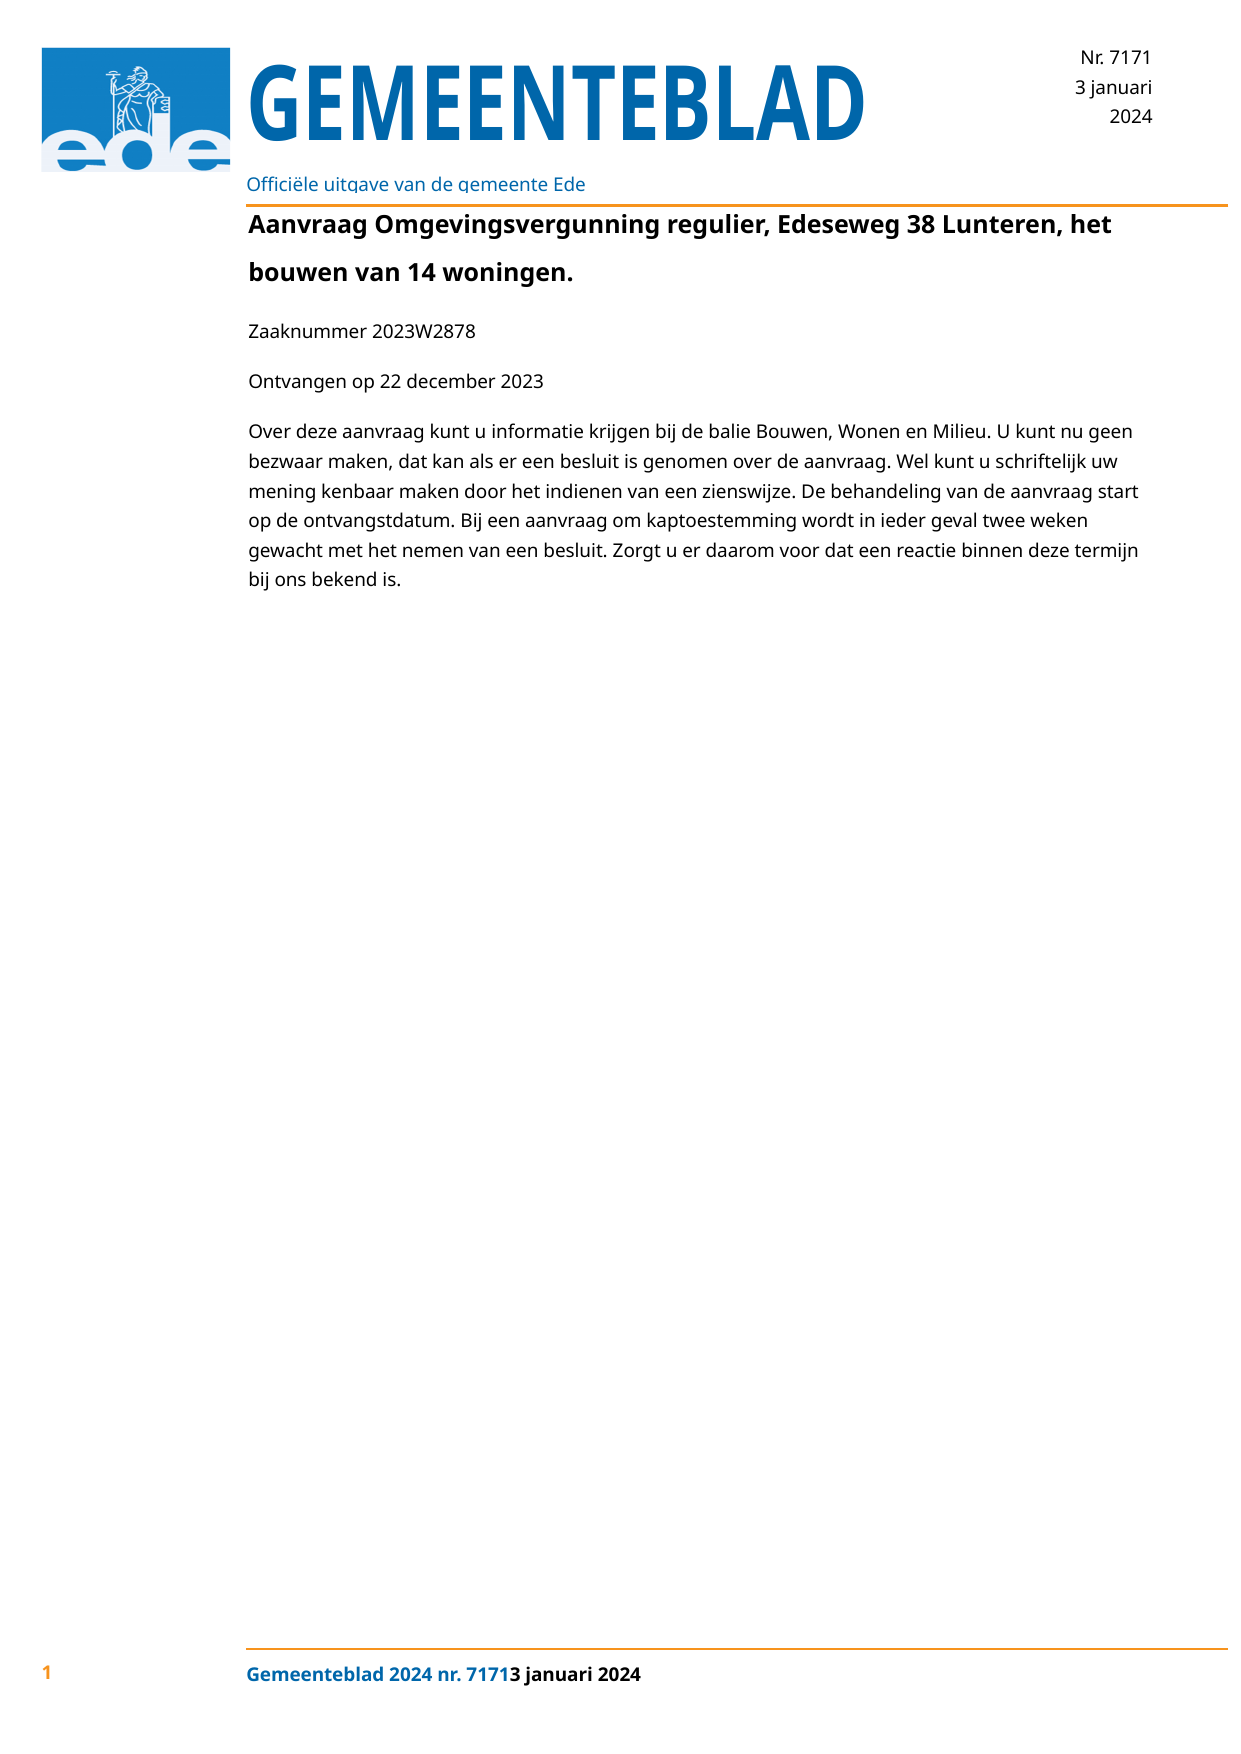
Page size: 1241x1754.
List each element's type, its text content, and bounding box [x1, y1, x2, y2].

text Over deze aanvraag kunt u informatie krijgen bij de balie Bouwen, Wonen en Milieu. U kunt nu geen bezwaar maken, dat kan als er een besluit is genomen over de aanvraag. Wel kunt u schriftelijk uw mening kenbaar maken door het indienen van een zienswijze. De behandeling van de aanvraag start op de ontvangstdatum. Bij een aanvraag om kaptoestemming wordt in ieder geval twee weken gewacht met het nemen van een besluit. Zorgt u er daarom voor dat een reactie binnen deze termijn bij ons bekend is. [248, 419, 1152, 592]
text Aanvraag Omgevingsvergunning regulier, Edeseweg 38 Lunteren, het bouwen van 14 woningen. [248, 207, 1152, 288]
text Ontvangen op 22 december 2023 [248, 368, 1152, 394]
text Zaaknummer 2023W2878 [248, 318, 1152, 344]
picture [41, 47, 231, 172]
